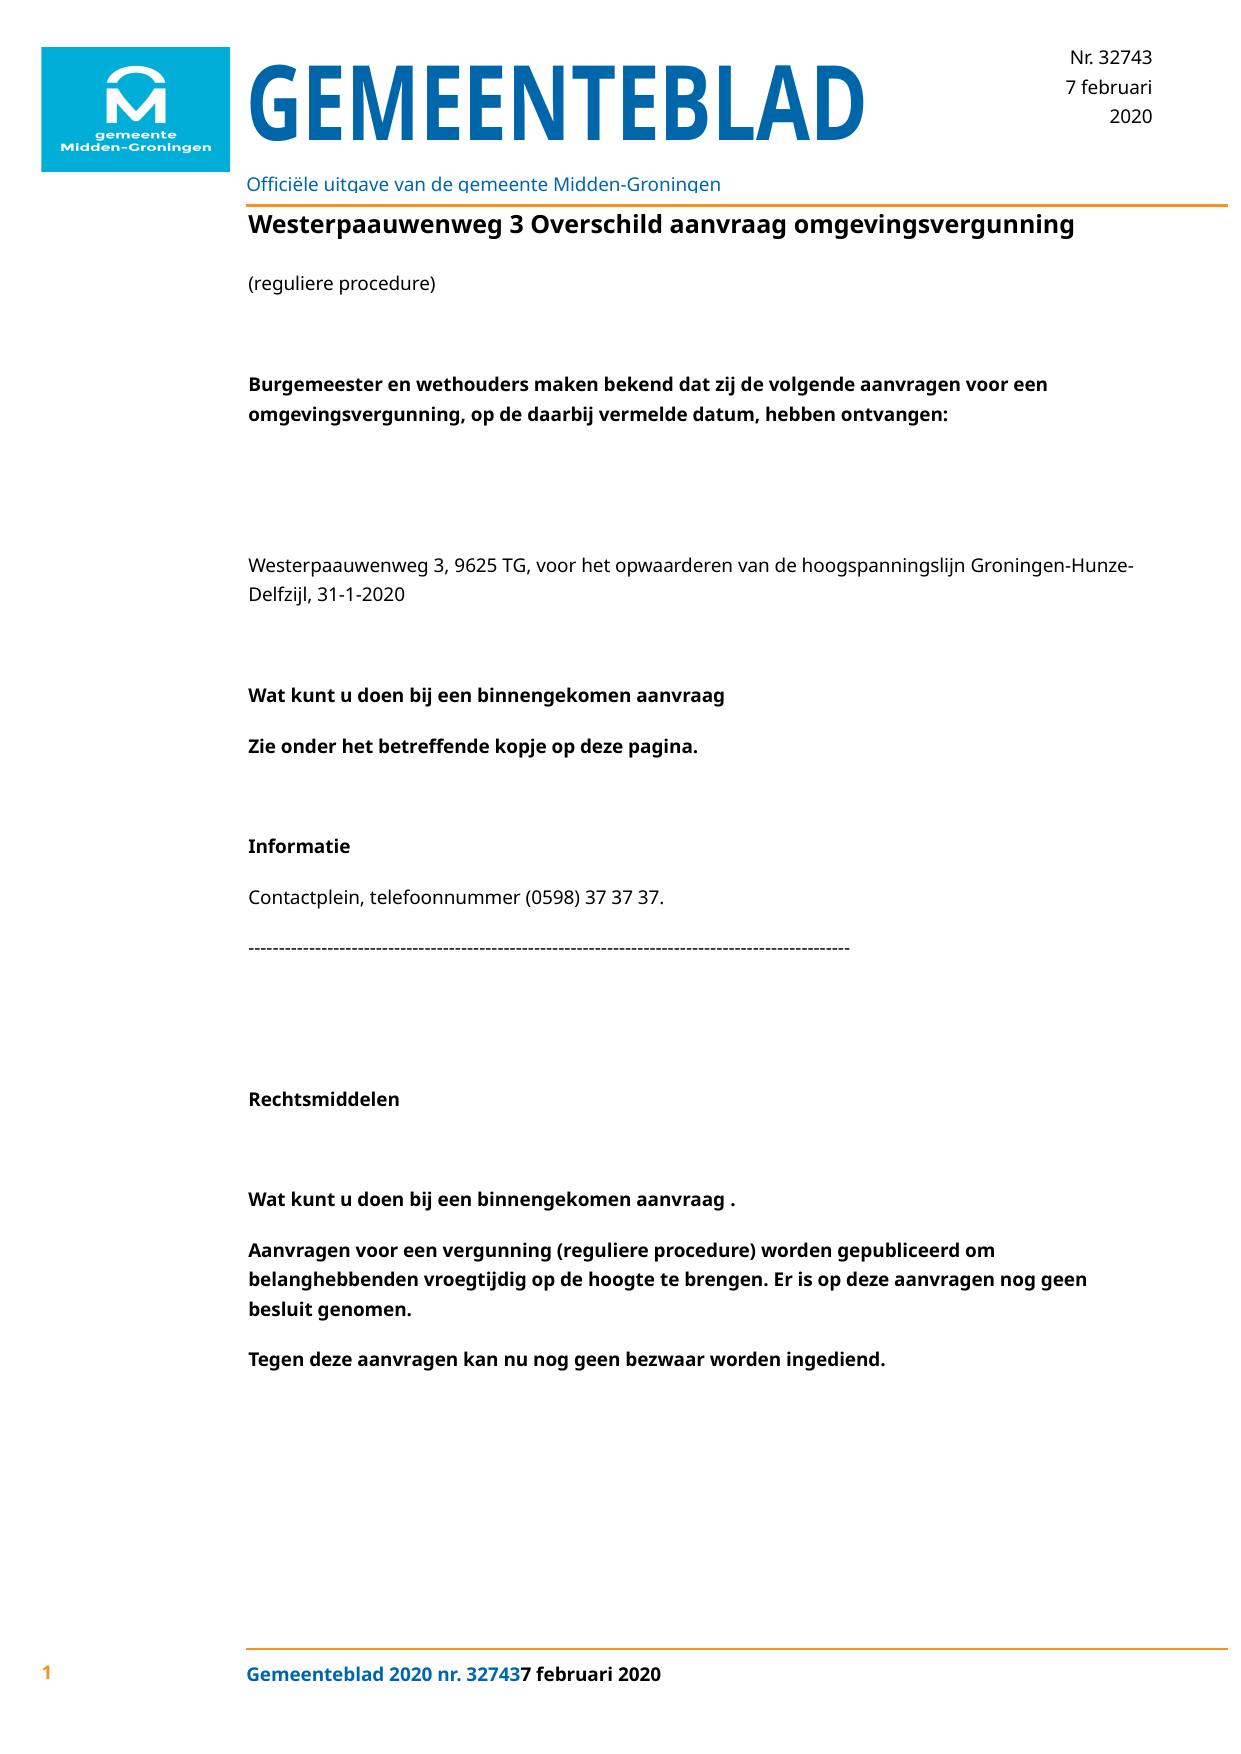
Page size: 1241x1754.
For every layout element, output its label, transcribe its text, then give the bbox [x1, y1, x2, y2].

text Wat kunt u doen bij een binnengekomen aanvraag [248, 682, 1152, 708]
text Contactplein, telefoonnummer (0598) 37 37 37. [248, 884, 1152, 910]
text (reguliere procedure) [248, 270, 1152, 296]
text Westerpaauwenweg 3 Overschild aanvraag omgevingsvergunning [248, 207, 1152, 241]
text --------------------------------------------------------------------------------------------------- [248, 934, 1152, 960]
text Aanvragen voor een vergunning (reguliere procedure) worden gepubliceerd om belanghebbenden vroegtijdig op de hoogte te brengen. Er is op deze aanvragen nog geen besluit genomen. [248, 1237, 1152, 1322]
text Westerpaauwenweg 3, 9625 TG, voor het opwaarderen van de hoogspanningslijn Groningen-Hunze-Delfzijl, 31-1-2020 [248, 552, 1152, 607]
picture [107, 89, 165, 122]
text Burgemeester en wethouders maken bekend dat zij de volgende aanvragen voor een omgevingsvergunning, op de daarbij vermelde datum, hebben ontvangen: [248, 371, 1152, 426]
text Zie onder het betreffende kopje op deze pagina. [248, 733, 1152, 758]
picture [184, 146, 190, 153]
text Informatie [248, 834, 1152, 859]
picture [108, 66, 164, 82]
text Wat kunt u doen bij een binnengekomen aanvraag . [248, 1187, 1152, 1212]
text Rechtsmiddelen [248, 1086, 1152, 1111]
text Tegen deze aanvragen kan nu nog geen bezwaar worden ingediend. [248, 1347, 1152, 1372]
